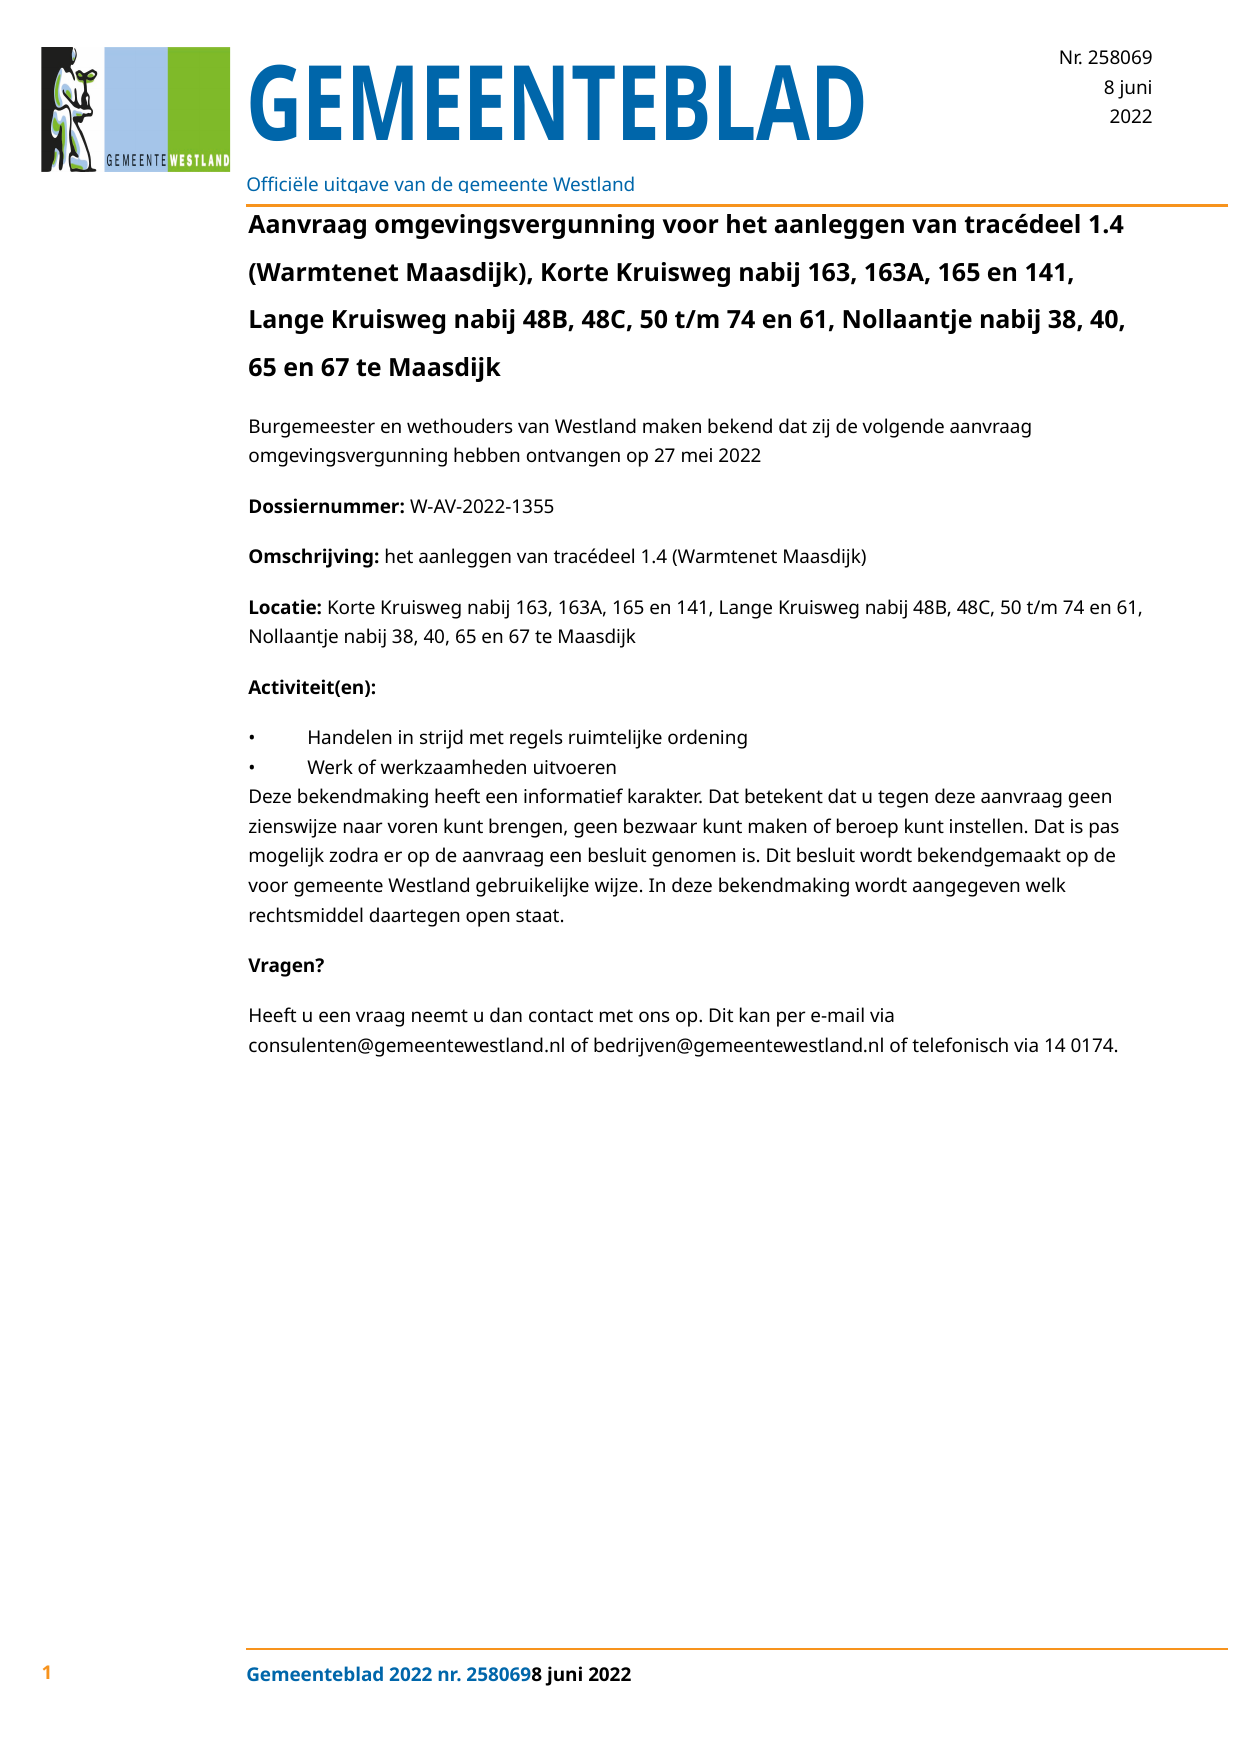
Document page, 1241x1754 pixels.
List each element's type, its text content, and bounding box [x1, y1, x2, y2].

list Handelen in strijd met regels ruimtelijke ordening [248, 724, 1152, 750]
text Heeft u een vraag neemt u dan contact met ons op. Dit kan per e-mail via consulenten@gemeentewestland.nl of bedrijven@gemeentewestland.nl of telefonisch via 14 0174. [248, 1003, 1152, 1058]
text Locatie: Korte Kruisweg nabij 163, 163A, 165 en 141, Lange Kruisweg nabij 48B, 48C, 50 t/m 74 en 61, Nollaantje nabij 38, 40, 65 en 67 te Maasdijk [248, 594, 1152, 649]
text Vragen? [248, 952, 1152, 978]
text Deze bekendmaking heeft een informatief karakter. Dat betekent dat u tegen deze aanvraag geen zienswijze naar voren kunt brengen, geen bezwaar kunt maken of beroep kunt instellen. Dat is pas mogelijk zodra er op de aanvraag een besluit genomen is. Dit besluit wordt bekendgemaakt op de voor gemeente Westland gebruikelijke wijze. In deze bekendmaking wordt aangegeven welk rechtsmiddel daartegen open staat. [248, 783, 1152, 928]
text Burgemeester en wethouders van Westland maken bekend dat zij de volgende aanvraag omgevingsvergunning hebben ontvangen op 27 mei 2022 [248, 413, 1152, 468]
list Werk of werkzaamheden uitvoeren [248, 754, 1152, 780]
text Omschrijving: het aanleggen van tracédeel 1.4 (Warmtenet Maasdijk) [248, 543, 1152, 569]
text Dossiernummer: W-AV-2022-1355 [248, 493, 1152, 519]
picture [41, 47, 231, 172]
text Aanvraag omgevingsvergunning voor het aanleggen van tracédeel 1.4 (Warmtenet Maasdijk), Korte Kruisweg nabij 163, 163A, 165 en 141, Lange Kruisweg nabij 48B, 48C, 50 t/m 74 en 61, Nollaantje nabij 38, 40, 65 en 67 te Maasdijk [248, 207, 1152, 384]
text Activiteit(en): [248, 674, 1152, 700]
